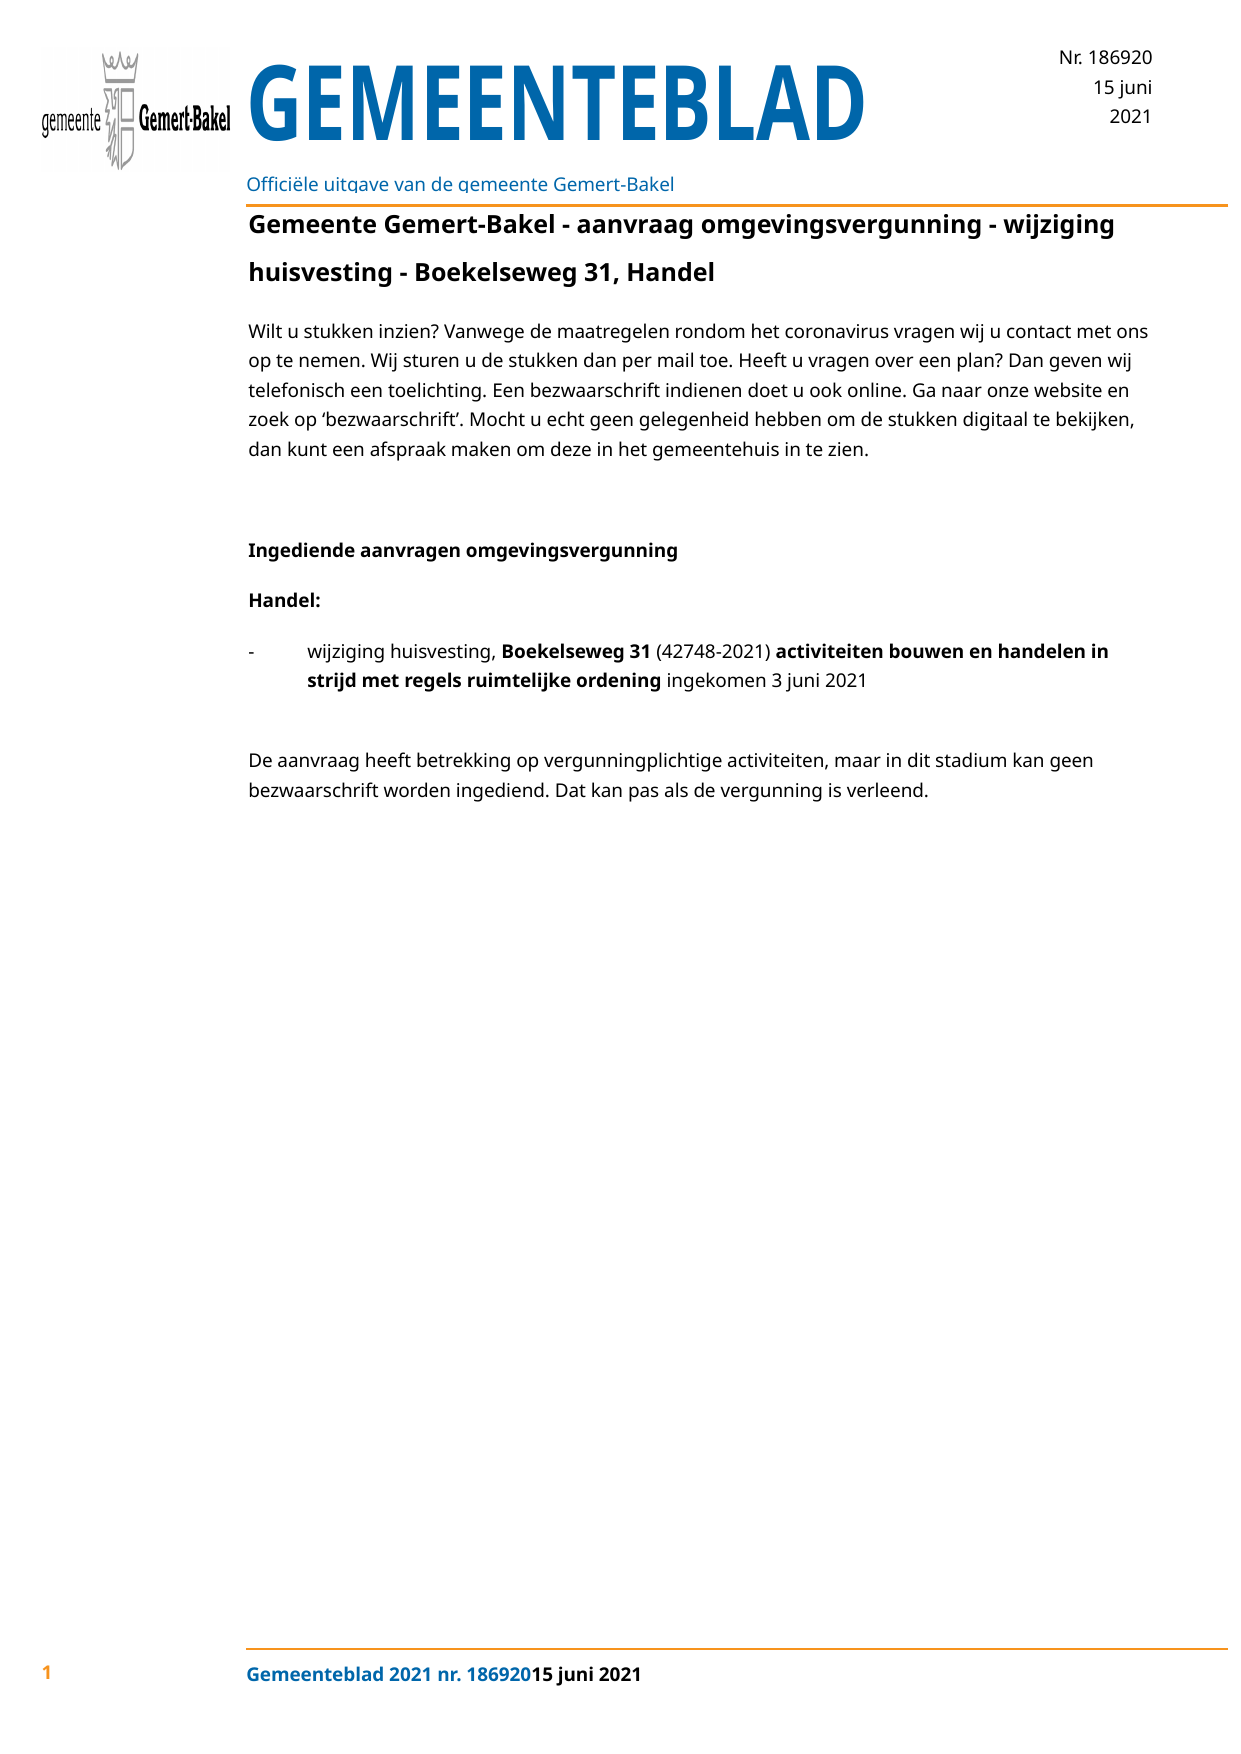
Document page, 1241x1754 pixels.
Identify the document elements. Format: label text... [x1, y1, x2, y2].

text Handel: [248, 587, 1152, 613]
text Ingediende aanvragen omgevingsvergunning [248, 537, 1152, 563]
text Wilt u stukken inzien? Vanwege de maatregelen rondom het coronavirus vragen wij u contact met ons op te nemen. Wij sturen u de stukken dan per mail toe. Heeft u vragen over een plan? Dan geven wij telefonisch een toelichting. Een bezwaarschrift indienen doet u ook online. Ga naar onze website en zoek op ‘bezwaarschrift’. Mocht u echt geen gelegenheid hebben om de stukken digitaal te bekijken, dan kunt een afspraak maken om deze in het gemeentehuis in te zien. [248, 318, 1152, 462]
text De aanvraag heeft betrekking op vergunningplichtige activiteiten, maar in dit stadium kan geen bezwaarschrift worden ingediend. Dat kan pas als de vergunning is verleend. [248, 747, 1152, 803]
picture [41, 47, 231, 172]
list wijziging huisvesting, Boekelseweg 31 (42748-2021) activiteiten bouwen en handelen in strijd met regels ruimtelijke ordening ingekomen 3 juni 2021 [248, 638, 1152, 693]
text Gemeente Gemert-Bakel - aanvraag omgevingsvergunning - wijziging huisvesting - Boekelseweg 31, Handel [248, 207, 1152, 288]
